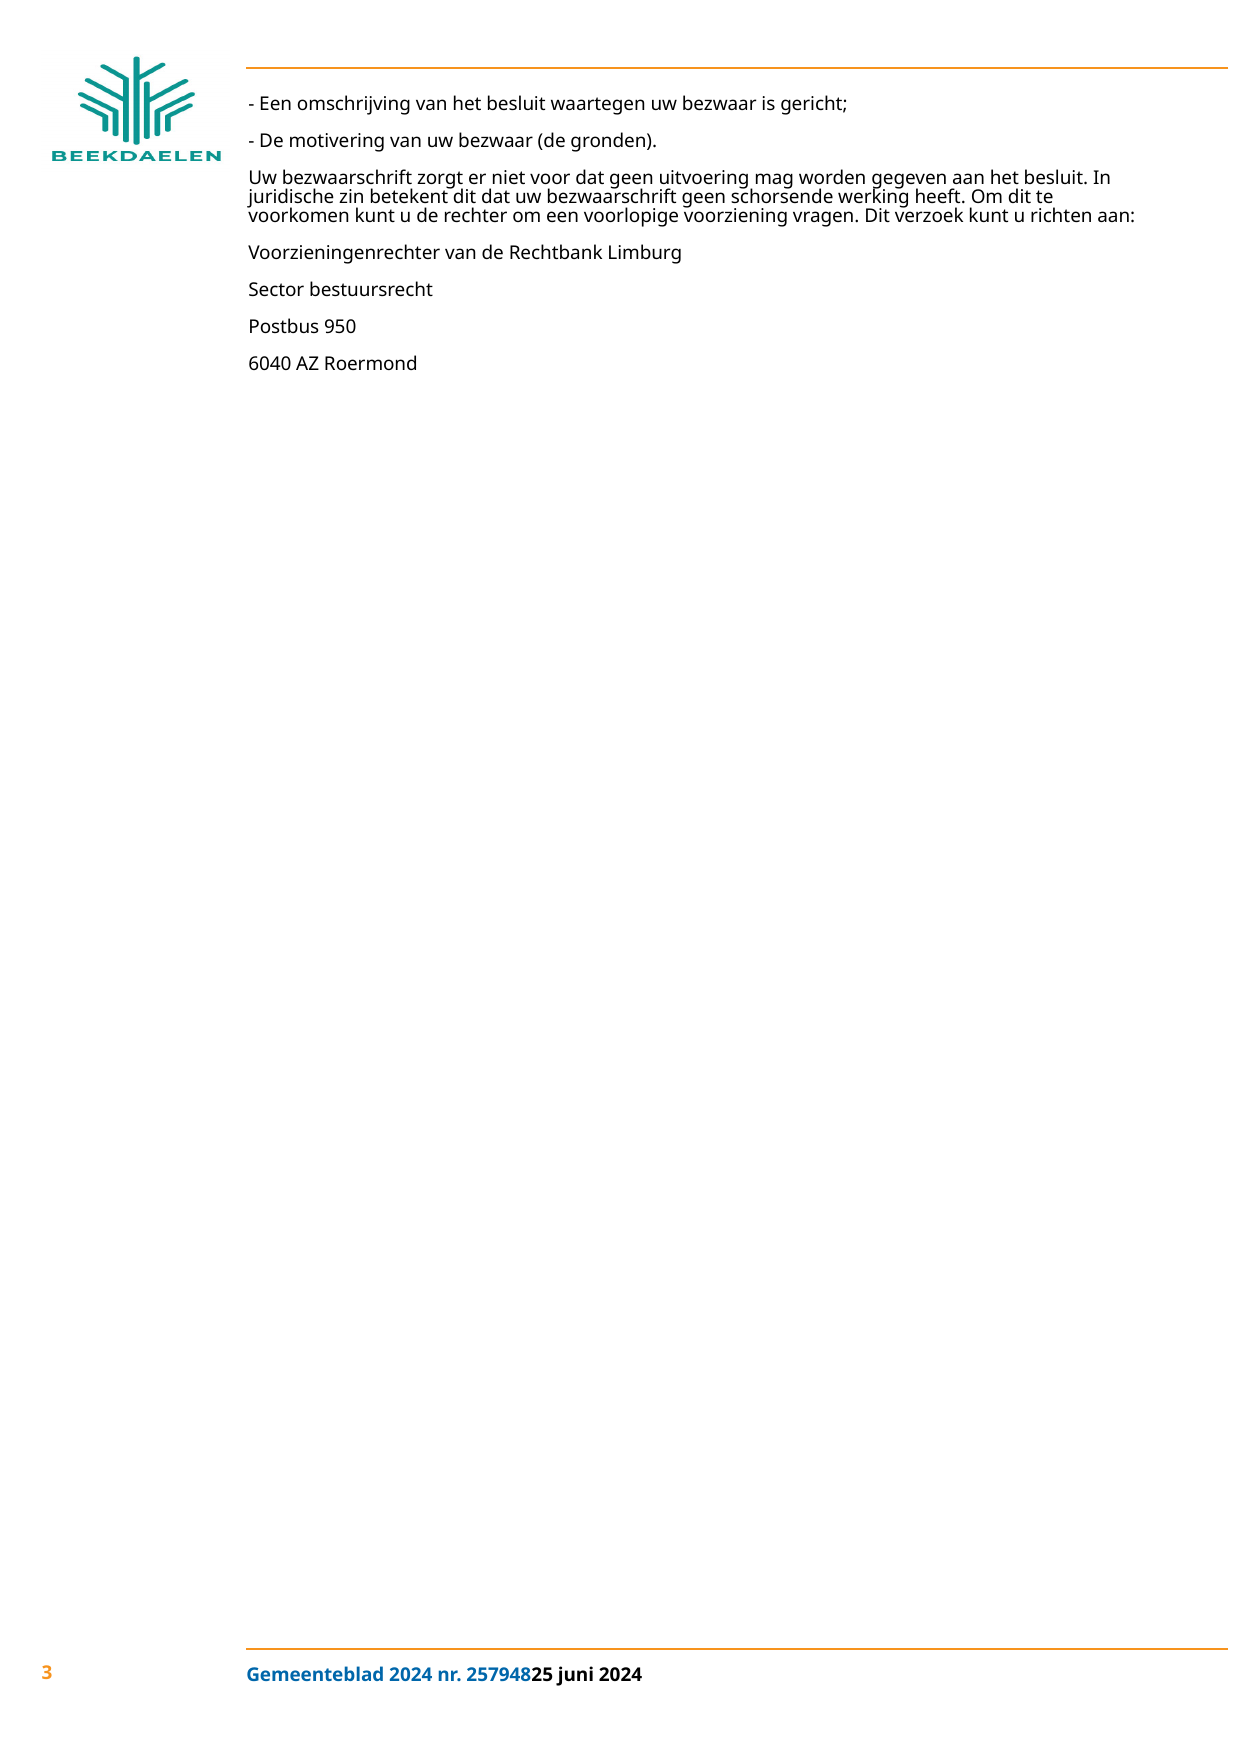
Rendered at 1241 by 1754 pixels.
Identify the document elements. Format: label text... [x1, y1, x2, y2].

text Voorzieningenrechter van de Rechtbank Limburg [248, 244, 1152, 263]
text Sector bestuursrecht [248, 281, 1152, 301]
text Uw bezwaarschrift zorgt er niet voor dat geen uitvoering mag worden gegeven aan het besluit. In juridische zin betekent dit dat uw bezwaarschrift geen schorsende werking heeft. Om dit te voorkomen kunt u de rechter om een voorlopige voorziening vragen. Dit verzoek kunt u richten aan: [248, 169, 1152, 227]
text Postbus 950 [248, 318, 1152, 337]
picture [41, 47, 231, 172]
text - De motivering van uw bezwaar (de gronden). [248, 132, 1152, 151]
text 6040 AZ Roermond [248, 355, 1152, 374]
text - Een omschrijving van het besluit waartegen uw bezwaar is gericht; [248, 95, 1152, 114]
